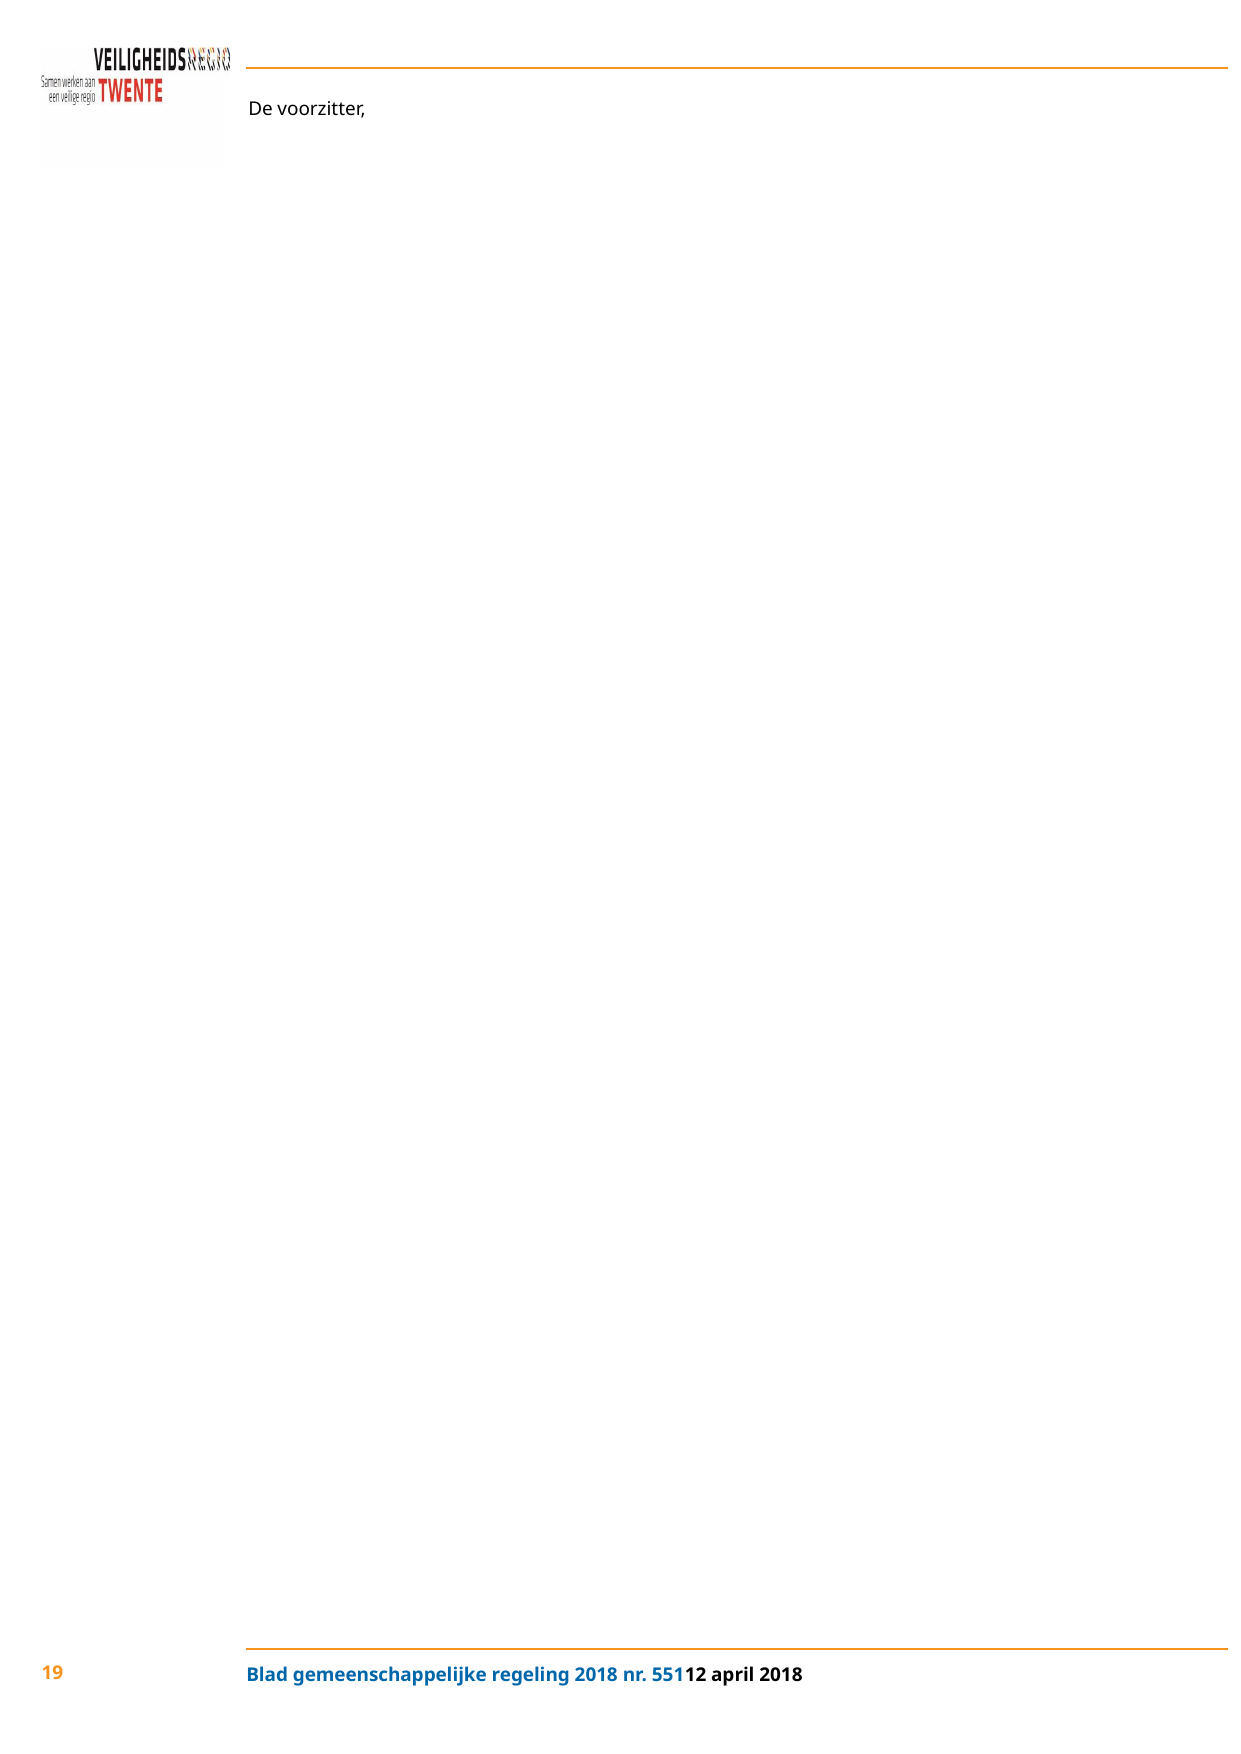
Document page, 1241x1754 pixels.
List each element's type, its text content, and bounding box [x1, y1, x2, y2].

picture [41, 47, 231, 172]
text De voorzitter, [248, 95, 1152, 121]
